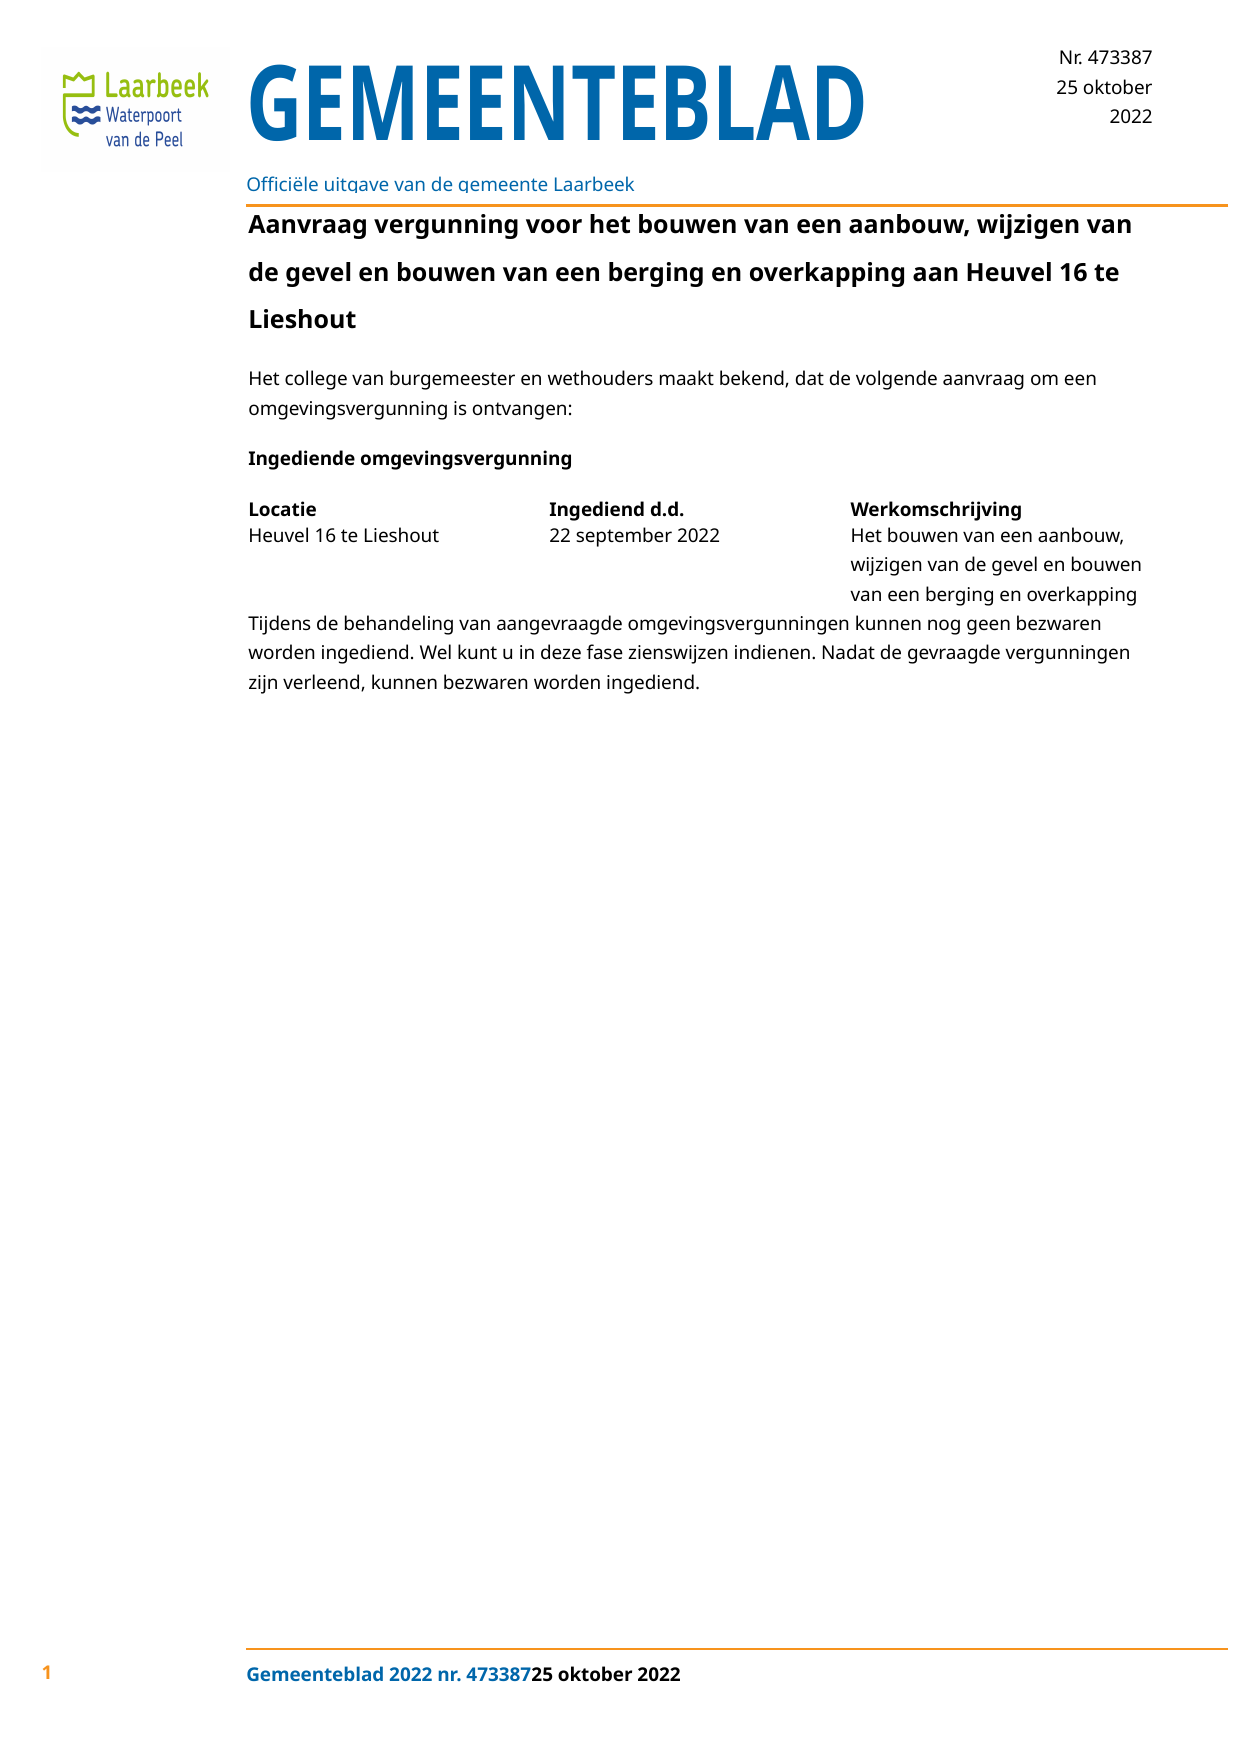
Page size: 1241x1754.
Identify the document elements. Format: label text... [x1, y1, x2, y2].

table_cell Heuvel 16 te Lieshout [248, 522, 549, 607]
table_header Ingediend d.d. [549, 496, 850, 522]
text Het college van burgemeester en wethouders maakt bekend, dat de volgende aanvraag om een omgevingsvergunning is ontvangen: [248, 366, 1152, 421]
text Aanvraag vergunning voor het bouwen van een aanbouw, wijzigen van de gevel en bouwen van een berging en overkapping aan Heuvel 16 te Lieshout [248, 207, 1152, 336]
table_cell 22 september 2022 [549, 522, 850, 607]
text Tijdens de behandeling van aangevraagde omgevingsvergunningen kunnen nog geen bezwaren worden ingediend. Wel kunt u in deze fase zienswijzen indienen. Nadat de gevraagde vergunningen zijn verleend, kunnen bezwaren worden ingediend. [248, 610, 1152, 695]
table_header Werkomschrijving [850, 496, 1152, 522]
table_cell Het bouwen van een aanbouw, wijzigen van de gevel en bouwen van een berging en overkapping [850, 522, 1152, 607]
picture [41, 47, 231, 172]
text Ingediende omgevingsvergunning [248, 446, 1152, 471]
table_header Locatie [248, 496, 549, 522]
